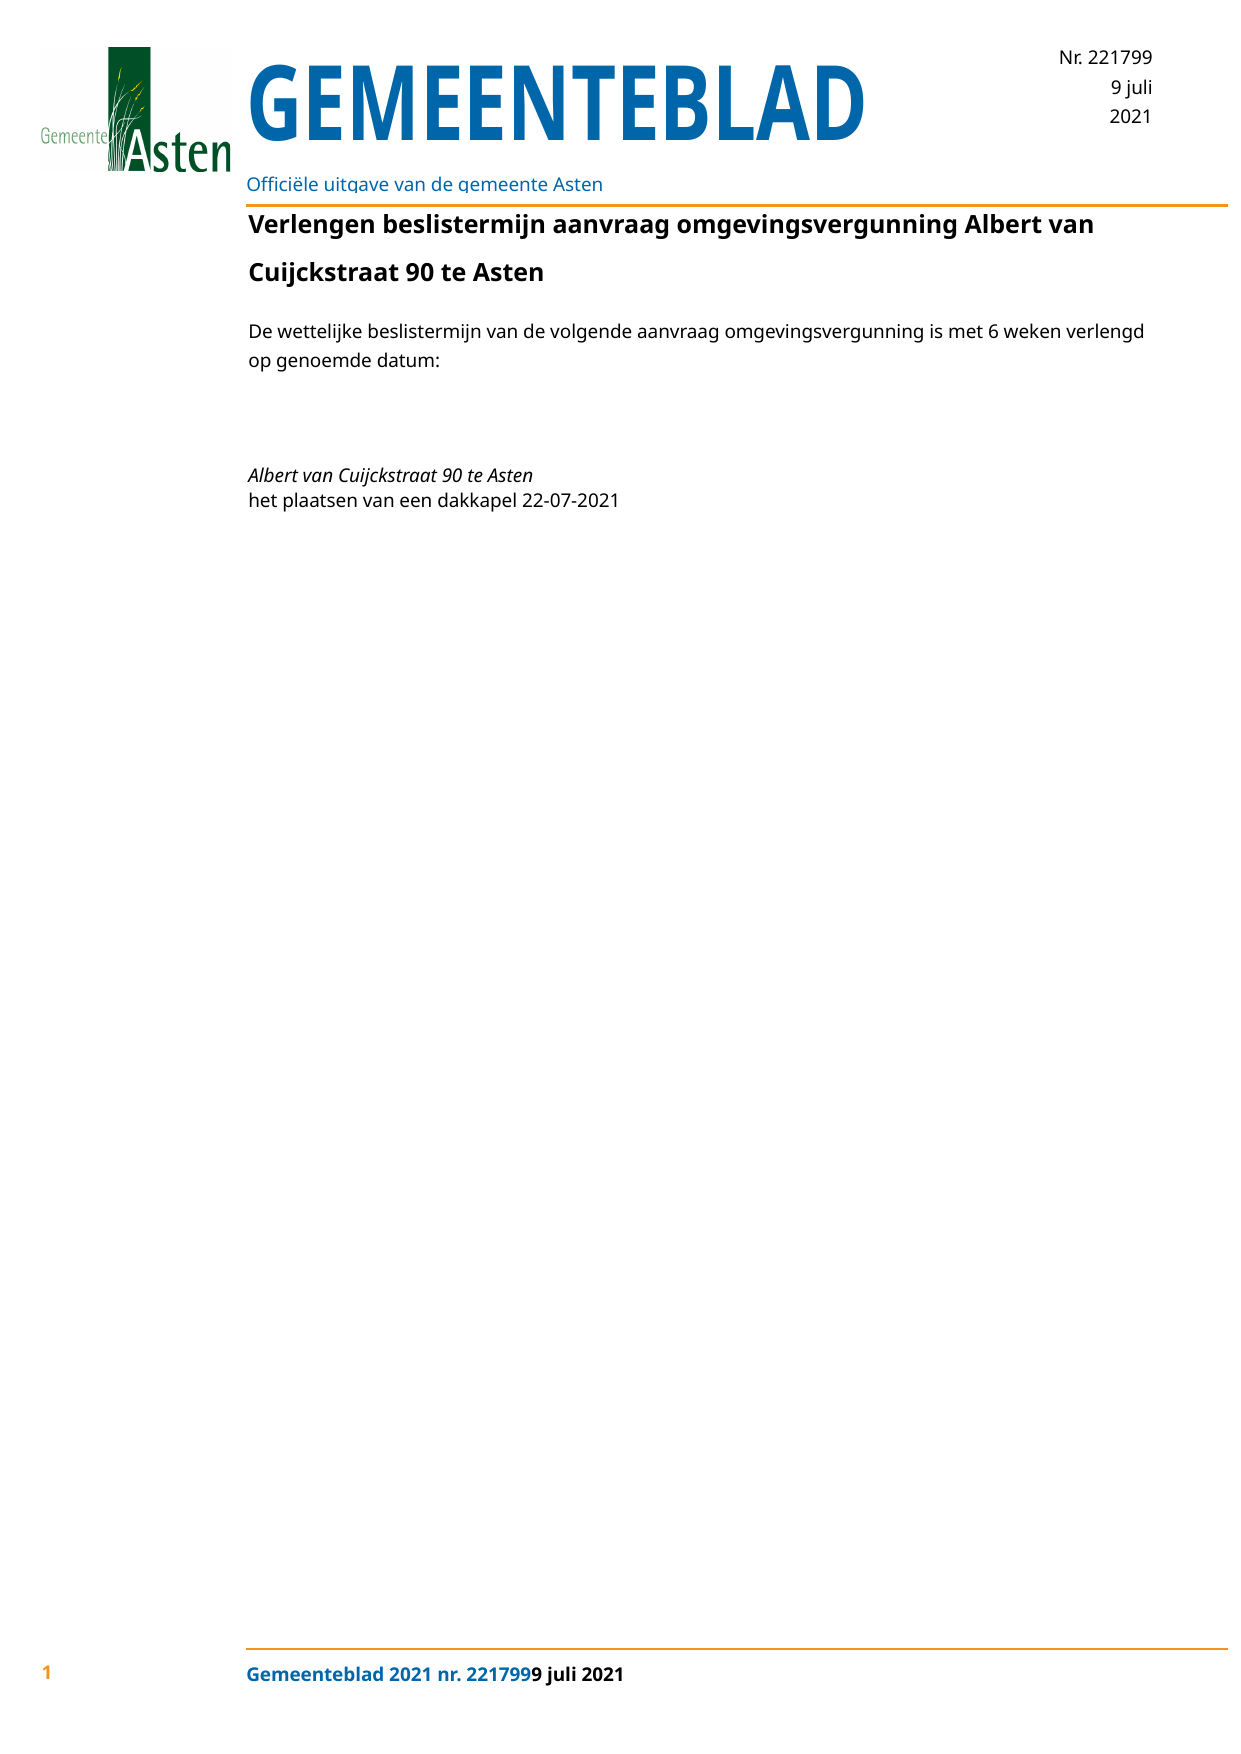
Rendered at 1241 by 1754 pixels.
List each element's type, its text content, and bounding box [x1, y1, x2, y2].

text het plaatsen van een dakkapel 22-07-2021 [248, 488, 1152, 513]
text De wettelijke beslistermijn van de volgende aanvraag omgevingsvergunning is met 6 weken verlengd op genoemde datum: [248, 318, 1152, 373]
text Verlengen beslistermijn aanvraag omgevingsvergunning Albert van Cuijckstraat 90 te Asten [248, 207, 1152, 288]
picture [41, 47, 231, 172]
text Albert van Cuijckstraat 90 te Asten [248, 462, 1152, 488]
